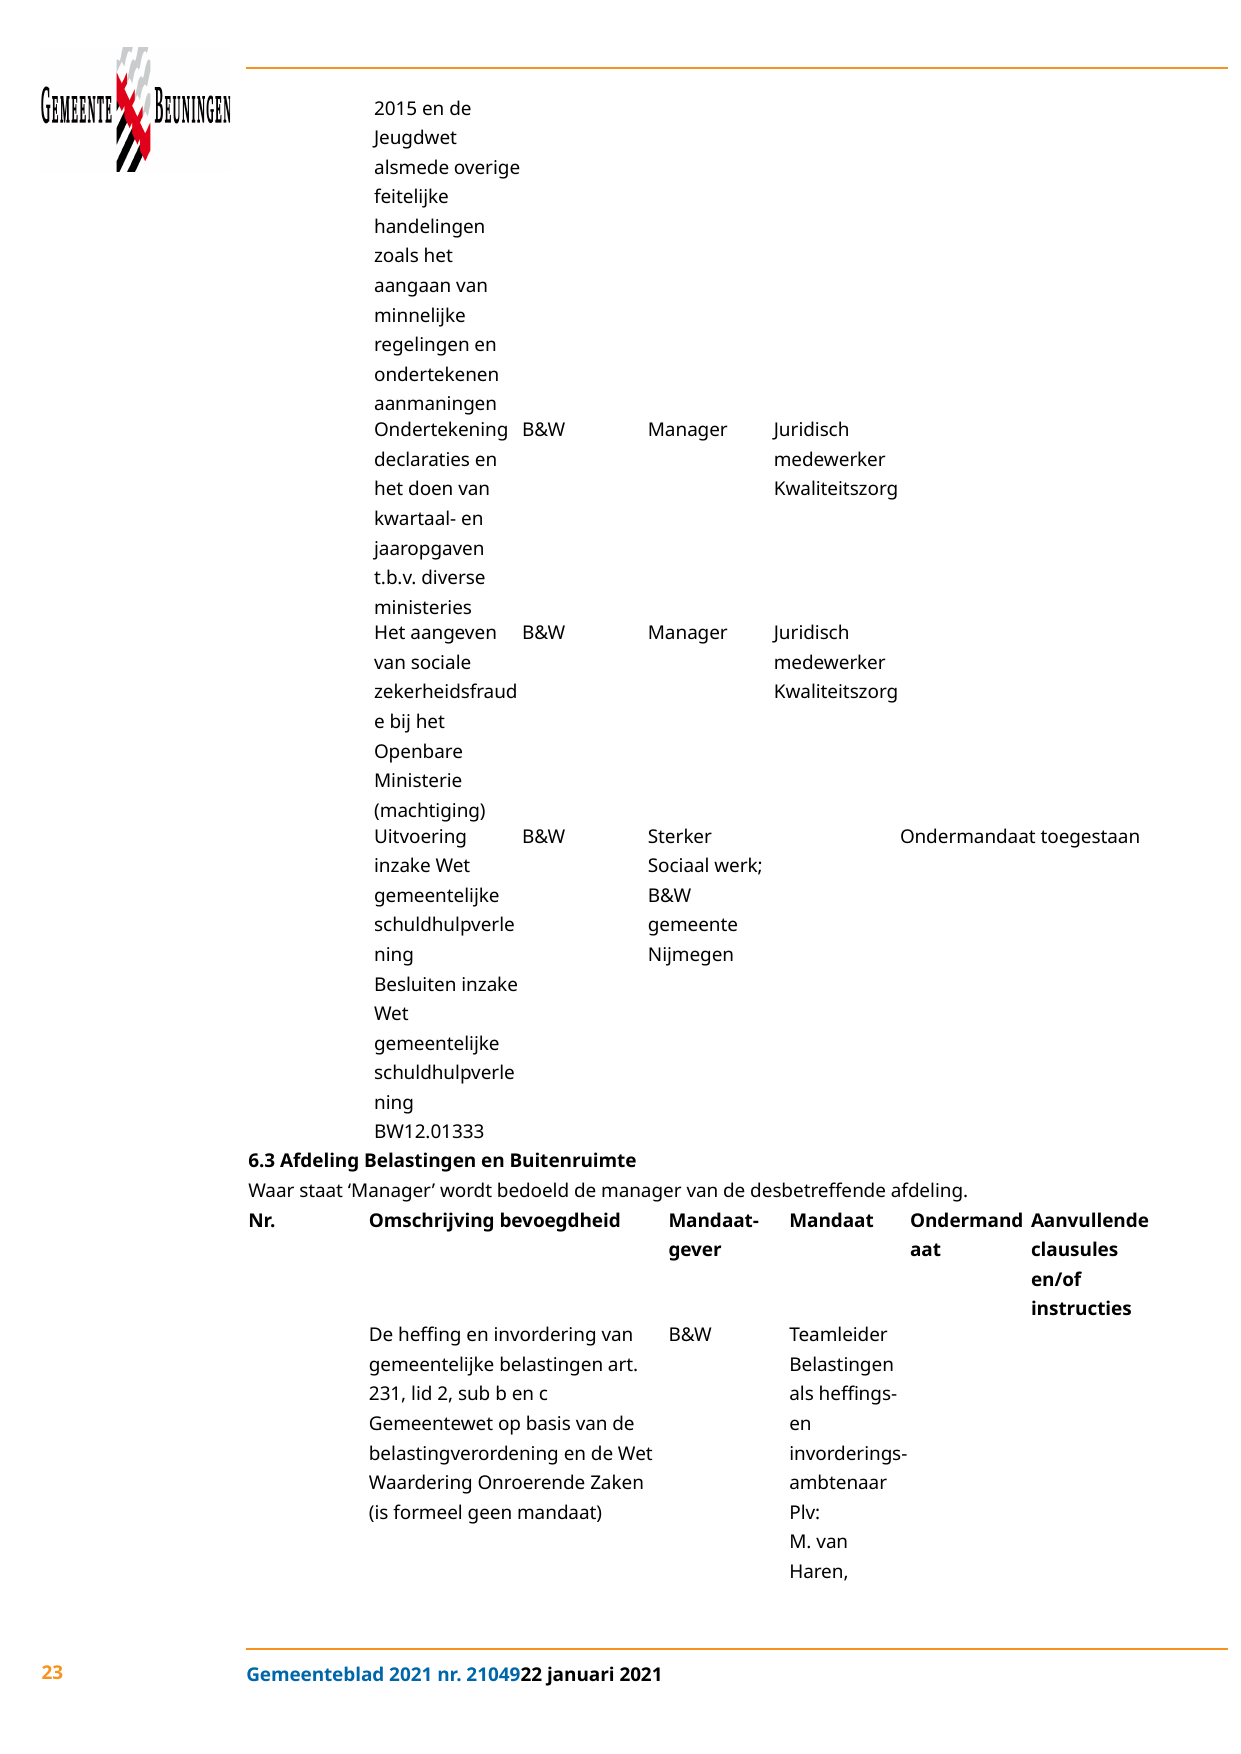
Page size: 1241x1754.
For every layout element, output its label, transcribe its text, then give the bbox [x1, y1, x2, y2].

table_cell Ondermandaat toegestaan [900, 823, 1152, 1144]
table_cell [522, 95, 648, 416]
table_cell [900, 620, 1152, 823]
table_cell Teamleider Belastingen als heffings- en invorderings-ambtenaar Plv: M. van Haren, [789, 1321, 910, 1584]
table_cell [248, 1321, 369, 1584]
table_header Ondermandaat [910, 1207, 1031, 1321]
table_cell [774, 823, 900, 1144]
table_cell Juridisch medewerker Kwaliteitszorg [774, 620, 900, 823]
table_cell [900, 416, 1152, 619]
table_header Omschrijving bevoegdheid [369, 1207, 668, 1321]
table_header Mandaat- gever [668, 1207, 789, 1321]
table_cell B&W [668, 1321, 789, 1584]
table_cell [248, 416, 374, 619]
table_cell [910, 1321, 1031, 1584]
table_header Mandaat [789, 1207, 910, 1321]
table_header Nr. [248, 1207, 369, 1321]
table_cell [248, 620, 374, 823]
table_cell [248, 95, 374, 416]
text Waar staat ‘Manager’ wordt bedoeld de manager van de desbetreffende afdeling. [248, 1177, 1152, 1203]
table_cell [1031, 1321, 1152, 1584]
table_cell Manager [648, 416, 774, 619]
table_cell Manager [648, 620, 774, 823]
table_cell [248, 823, 374, 1144]
picture [41, 47, 231, 172]
table_header Aanvullende clausules en/of instructies [1031, 1207, 1152, 1321]
table_cell Sterker Sociaal werk; B&W gemeente Nijmegen [648, 823, 774, 1144]
table_cell Ondertekening declaraties en het doen van kwartaal- en jaaropgaven t.b.v. diverse ministeries [374, 416, 522, 619]
table_cell [900, 95, 1152, 416]
table_cell Het aangeven van sociale zekerheidsfraude bij het Openbare Ministerie (machtiging) [374, 620, 522, 823]
table_cell Juridisch medewerker Kwaliteitszorg [774, 416, 900, 619]
table_cell B&W [522, 620, 648, 823]
table_cell Uitvoering inzake Wet gemeentelijke schuldhulpverlening Besluiten inzake Wet gemeentelijke schuldhulpverlening BW12.01333 [374, 823, 522, 1144]
table_cell De heffing en invordering van gemeentelijke belastingen art. 231, lid 2, sub b en c Gemeentewet op basis van de belastingverordening en de Wet Waardering Onroerende Zaken (is formeel geen mandaat) [369, 1321, 668, 1584]
table_cell B&W [522, 823, 648, 1144]
table_cell [774, 95, 900, 416]
table_cell [648, 95, 774, 416]
table_cell 2015 en de Jeugdwet alsmede overige feitelijke handelingen zoals het aangaan van minnelijke regelingen en ondertekenen aanmaningen [374, 95, 522, 416]
table_cell B&W [522, 416, 648, 619]
text 6.3 Afdeling Belastingen en Buitenruimte [248, 1148, 1152, 1173]
